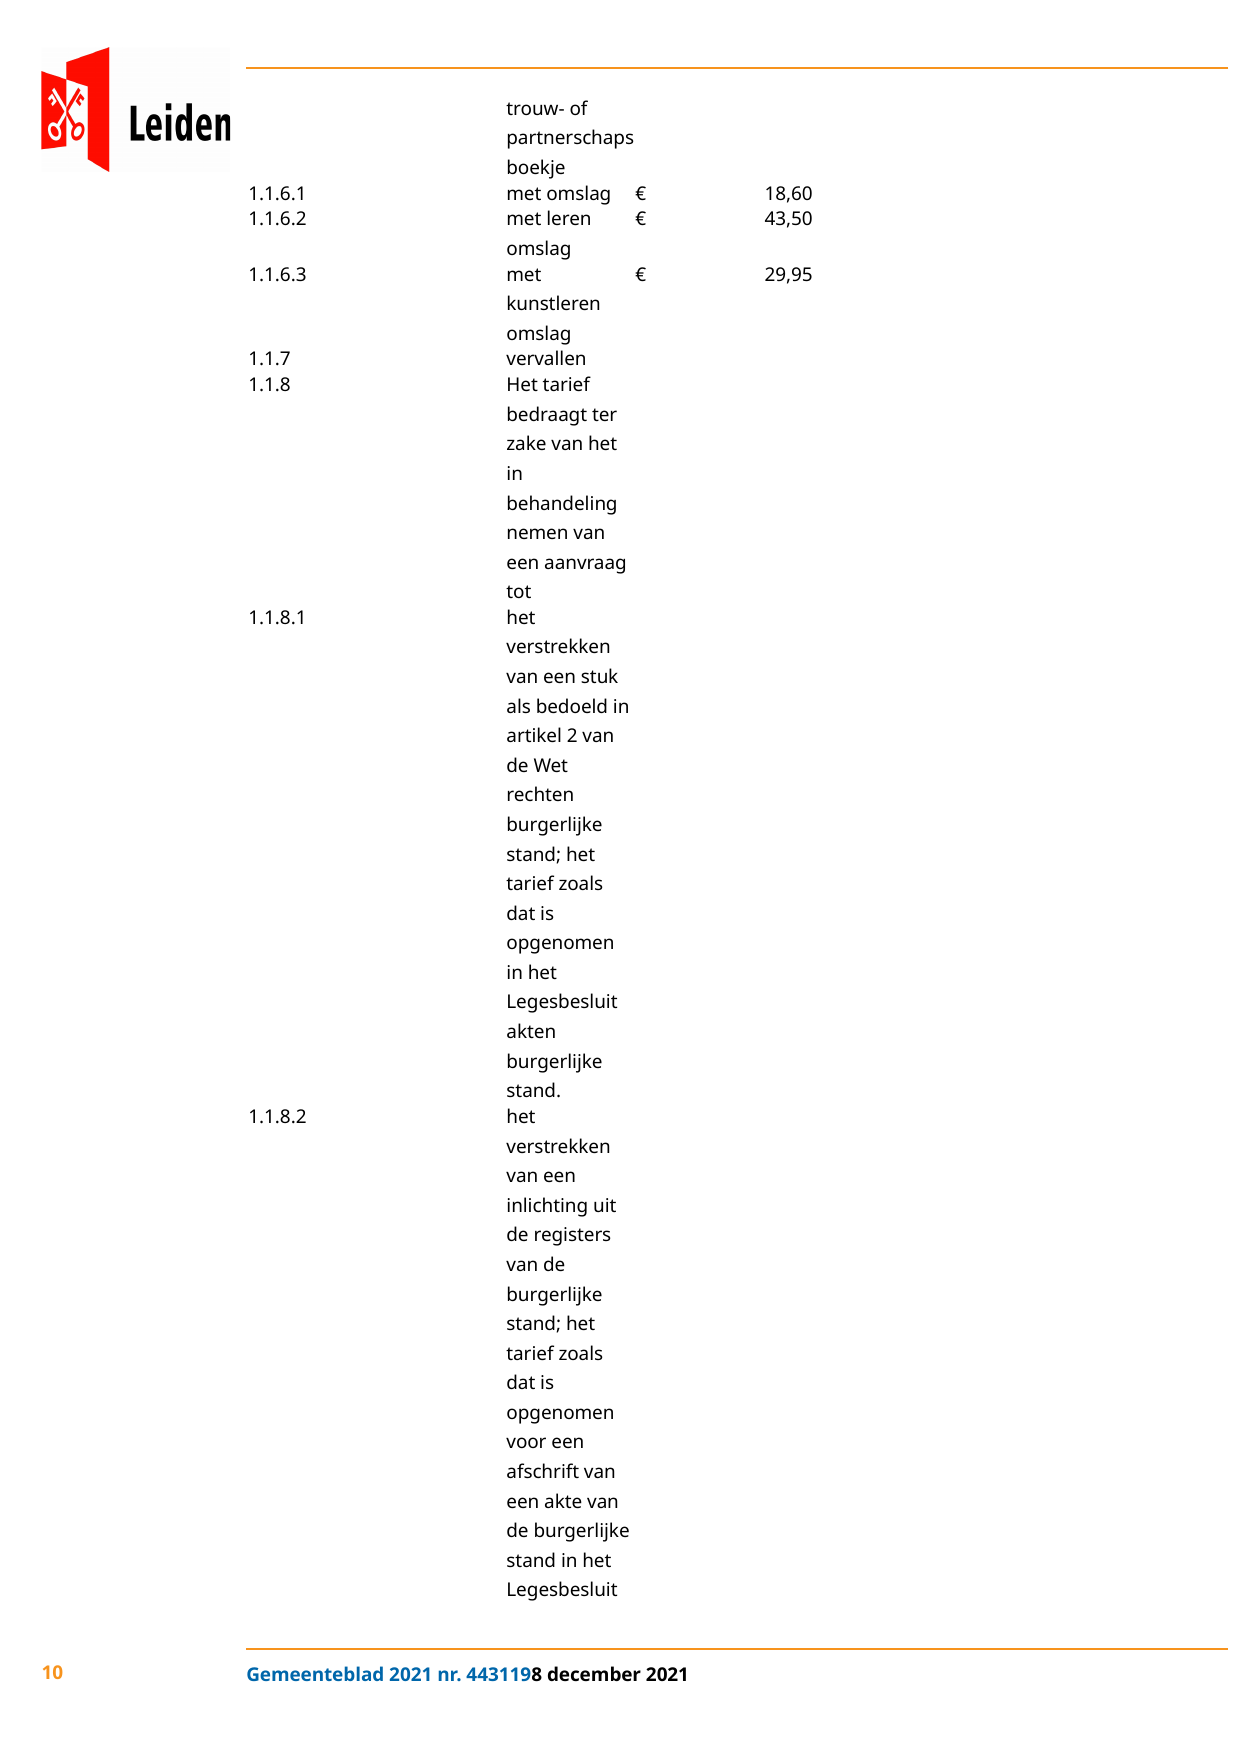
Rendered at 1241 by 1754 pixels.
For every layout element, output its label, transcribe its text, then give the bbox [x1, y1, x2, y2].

table_cell [635, 371, 764, 604]
table_cell trouw- of partnerschapsboekje [506, 95, 635, 180]
table_cell [764, 604, 1022, 1103]
table_cell 18,60 [764, 180, 1022, 205]
table_cell 43,50 [764, 205, 1022, 261]
table_cell [764, 1103, 1022, 1602]
table_cell [635, 95, 764, 180]
table_cell [764, 346, 1022, 371]
table_cell [764, 371, 1022, 604]
table_cell [635, 604, 764, 1103]
table_cell 1.1.6.3 [248, 261, 506, 346]
table_cell [764, 95, 1022, 180]
table_cell 1.1.8 [248, 371, 506, 604]
table_cell € [635, 261, 764, 346]
table_cell 1.1.6.2 [248, 205, 506, 261]
table_cell 1.1.8.2 [248, 1103, 506, 1602]
table_cell € [635, 180, 764, 205]
table_cell 1.1.8.1 [248, 604, 506, 1103]
table_cell vervallen [506, 346, 635, 371]
table_cell het verstrekken van een inlichting uit de registers van de burgerlijke stand; het tarief zoals dat is opgenomen voor een afschrift van een akte van de burgerlijke stand in het Legesbesluit [506, 1103, 635, 1602]
table_cell het verstrekken van een stuk als bedoeld in artikel 2 van de Wet rechten burgerlijke stand; het tarief zoals dat is opgenomen in het Legesbesluit akten burgerlijke stand. [506, 604, 635, 1103]
table_cell 1.1.6.1 [248, 180, 506, 205]
table_cell [635, 1103, 764, 1602]
table_cell met omslag [506, 180, 635, 205]
table_cell 29,95 [764, 261, 1022, 346]
table_cell [248, 95, 506, 180]
table_cell met leren omslag [506, 205, 635, 261]
table_cell Het tarief bedraagt ter zake van het in behandeling nemen van een aanvraag tot [506, 371, 635, 604]
table_cell € [635, 205, 764, 261]
table_cell met kunstleren omslag [506, 261, 635, 346]
table_cell 1.1.7 [248, 346, 506, 371]
picture [41, 47, 231, 172]
table_cell [635, 346, 764, 371]
